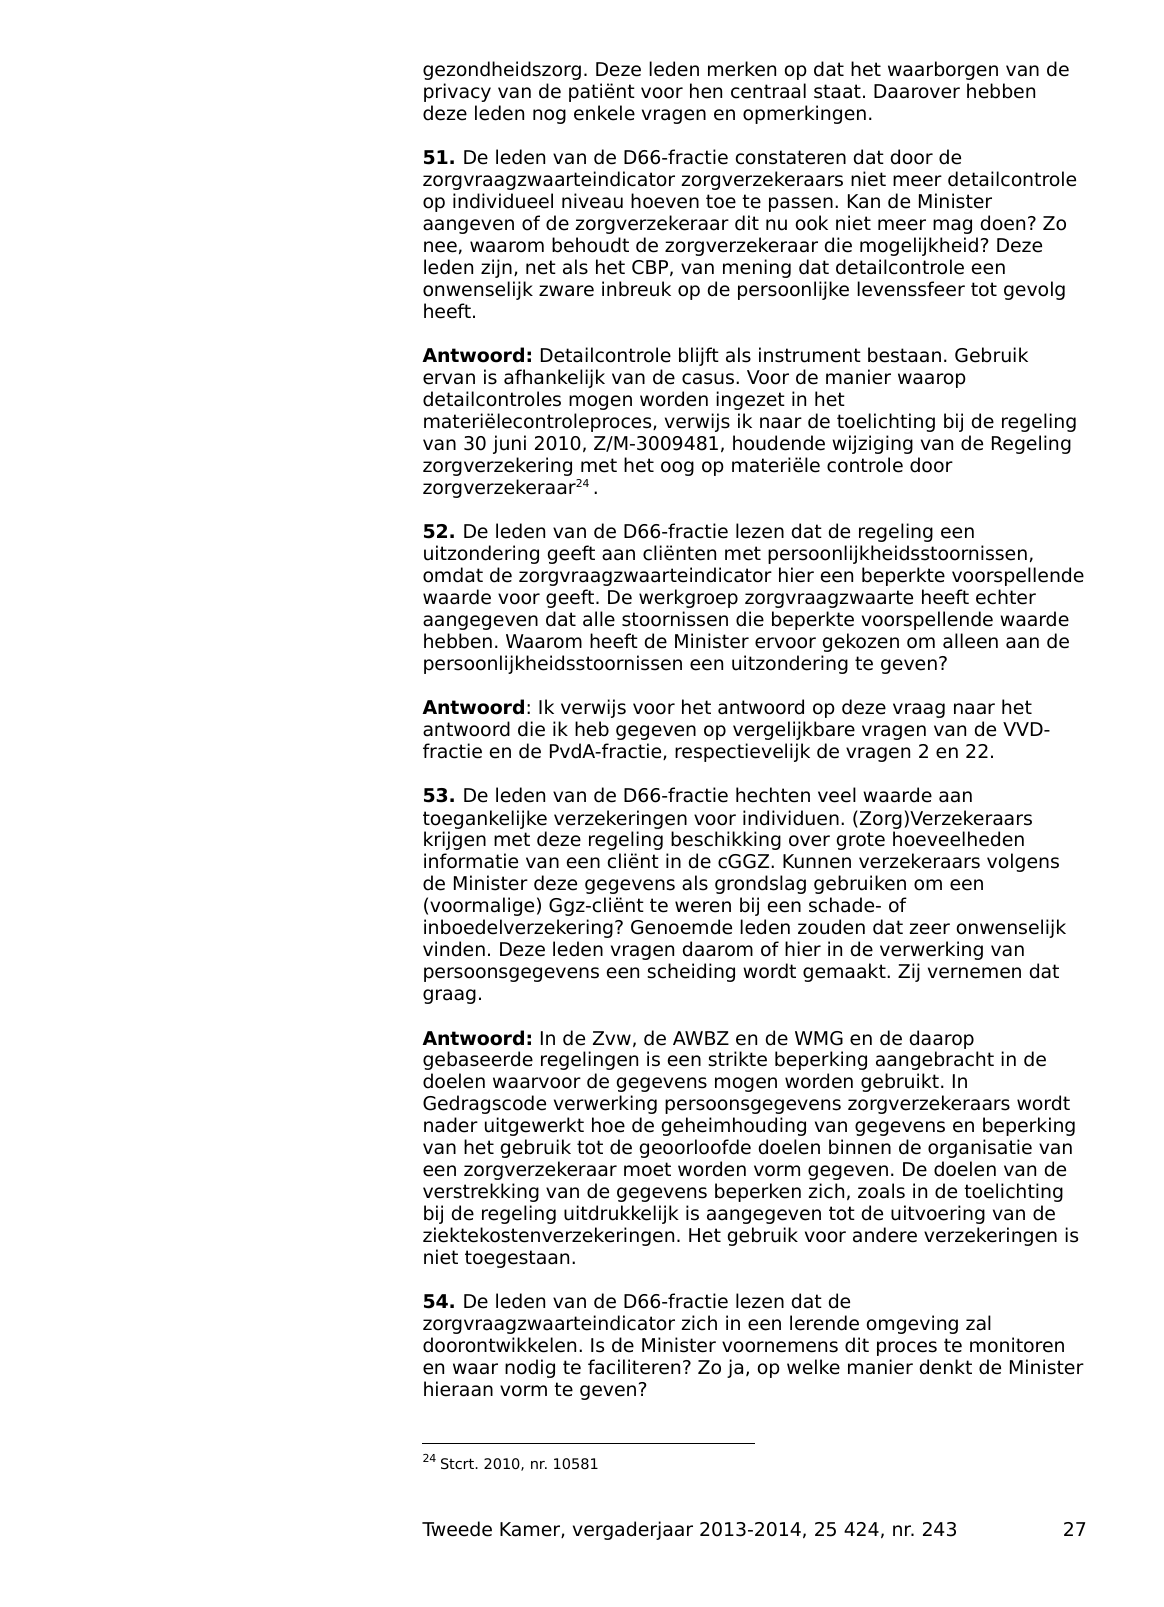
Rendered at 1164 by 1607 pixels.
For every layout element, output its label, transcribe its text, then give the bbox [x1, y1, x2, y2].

text 52. De leden van de D66-fractie lezen dat de regeling een uitzondering geeft aan cliënten met persoonlijkheidsstoornissen, omdat de zorgvraagzwaarteindicator hier een beperkte voorspellende waarde voor geeft. De werkgroep zorgvraagzwaarte heeft echter aangegeven dat alle stoornissen die beperkte voorspellende waarde hebben. Waarom heeft de Minister ervoor gekozen om alleen aan de persoonlijkheidsstoornissen een uitzondering te geven? [422, 521, 1087, 675]
text 53. De leden van de D66-fractie hechten veel waarde aan toegankelijke verzekeringen voor individuen. (Zorg)Verzekeraars krijgen met deze regeling beschikking over grote hoeveelheden informatie van een cliënt in de cGGZ. Kunnen verzekeraars volgens de Minister deze gegevens als grondslag gebruiken om een (voormalige) Ggz-cliënt te weren bij een schade- of inboedelverzekering? Genoemde leden zouden dat zeer onwenselijk vinden. Deze leden vragen daarom of hier in de verwerking van persoonsgegevens een scheiding wordt gemaakt. Zij vernemen dat graag. [422, 785, 1087, 1005]
text Stcrt. 2010, nr. 10581 [422, 1452, 1087, 1474]
text gezondheidszorg. Deze leden merken op dat het waarborgen van de privacy van de patiënt voor hen centraal staat. Daarover hebben deze leden nog enkele vragen en opmerkingen. [422, 59, 1087, 125]
text Antwoord: Ik verwijs voor het antwoord op deze vraag naar het antwoord die ik heb gegeven op vergelijkbare vragen van de VVD-fractie en de PvdA-fractie, respectievelijk de vragen 2 en 22. [422, 697, 1087, 763]
text Antwoord: Detailcontrole blijft als instrument bestaan. Gebruik ervan is afhankelijk van de casus. Voor de manier waarop detailcontroles mogen worden ingezet in het materiëlecontroleproces, verwijs ik naar de toelichting bij de regeling van 30 juni 2010, Z/M-3009481, houdende wijziging van de Regeling zorgverzekering met het oog op materiële controle door zorgverzekeraar. [422, 345, 1087, 499]
text 54. De leden van de D66-fractie lezen dat de zorgvraagzwaarteindicator zich in een lerende omgeving zal doorontwikkelen. Is de Minister voornemens dit proces te monitoren en waar nodig te faciliteren? Zo ja, op welke manier denkt de Minister hieraan vorm te geven? [422, 1291, 1087, 1401]
text 51. De leden van de D66-fractie constateren dat door de zorgvraagzwaarteindicator zorgverzekeraars niet meer detailcontrole op individueel niveau hoeven toe te passen. Kan de Minister aangeven of de zorgverzekeraar dit nu ook niet meer mag doen? Zo nee, waarom behoudt de zorgverzekeraar die mogelijkheid? Deze leden zijn, net als het CBP, van mening dat detailcontrole een onwenselijk zware inbreuk op de persoonlijke levenssfeer tot gevolg heeft. [422, 147, 1087, 323]
text Antwoord: In de Zvw, de AWBZ en de WMG en de daarop gebaseerde regelingen is een strikte beperking aangebracht in de doelen waarvoor de gegevens mogen worden gebruikt. In Gedragscode verwerking persoonsgegevens zorgverzekeraars wordt nader uitgewerkt hoe de geheimhouding van gegevens en beperking van het gebruik tot de geoorloofde doelen binnen de organisatie van een zorgverzekeraar moet worden vorm gegeven. De doelen van de verstrekking van de gegevens beperken zich, zoals in de toelichting bij de regeling uitdrukkelijk is aangegeven tot de uitvoering van de ziektekostenverzekeringen. Het gebruik voor andere verzekeringen is niet toegestaan. [422, 1027, 1087, 1269]
